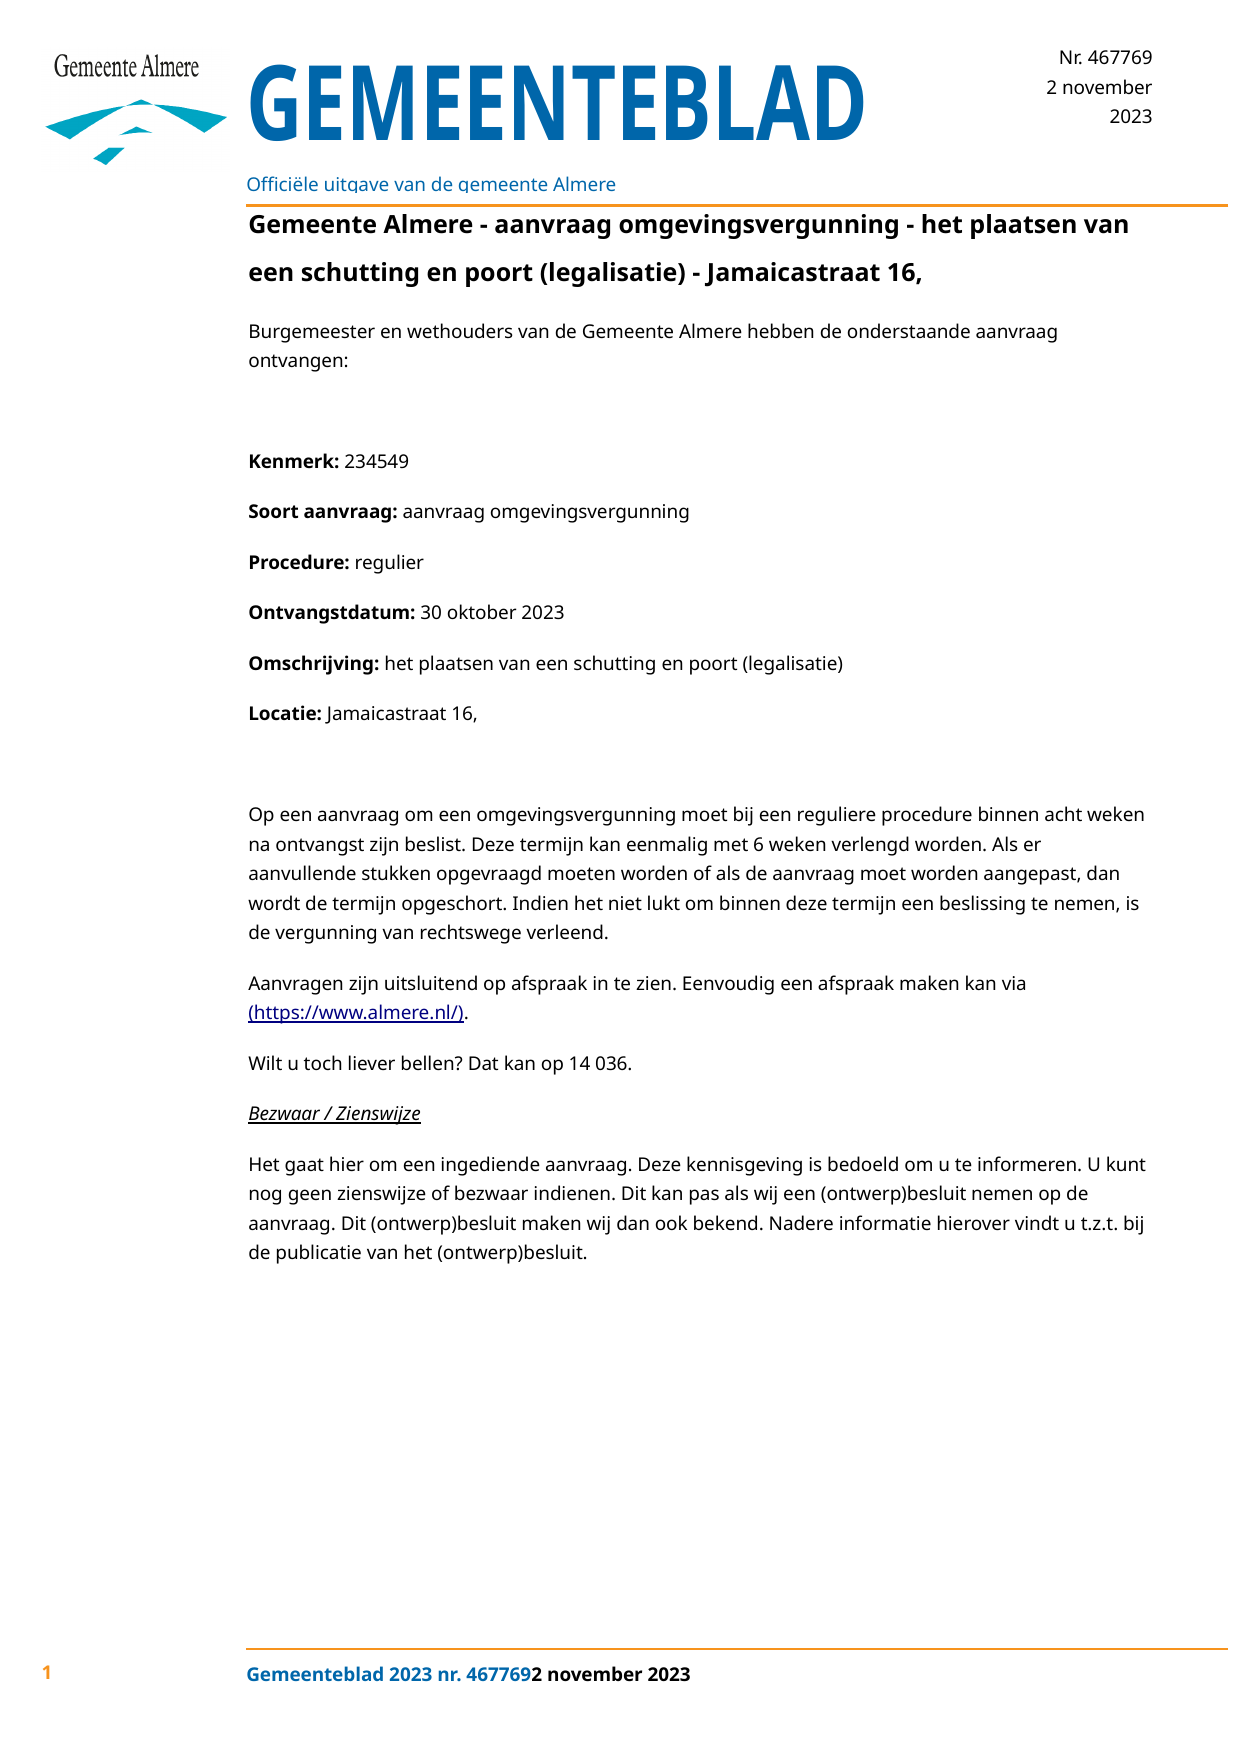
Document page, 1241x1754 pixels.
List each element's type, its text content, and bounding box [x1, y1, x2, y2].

text Procedure: regulier [248, 549, 1152, 575]
text Omschrijving: het plaatsen van een schutting en poort (legalisatie) [248, 650, 1152, 676]
picture [41, 47, 231, 172]
text Gemeente Almere - aanvraag omgevingsvergunning - het plaatsen van een schutting en poort (legalisatie) - Jamaicastraat 16, [248, 207, 1152, 288]
text Wilt u toch liever bellen? Dat kan op 14 036. [248, 1050, 1152, 1076]
text Locatie: Jamaicastraat 16, [248, 700, 1152, 726]
text Het gaat hier om een ingediende aanvraag. Deze kennisgeving is bedoeld om u te informeren. U kunt nog geen zienswijze of bezwaar indienen. Dit kan pas als wij een (ontwerp)besluit nemen op de aanvraag. Dit (ontwerp)besluit maken wij dan ook bekend. Nadere informatie hierover vindt u t.z.t. bij de publicatie van het (ontwerp)besluit. [248, 1151, 1152, 1265]
text Aanvragen zijn uitsluitend op afspraak in te zien. Eenvoudig een afspraak maken kan via (https://www.almere.nl/). [248, 970, 1152, 1025]
text Bezwaar / Zienswijze [248, 1100, 1152, 1126]
text Soort aanvraag: aanvraag omgevingsvergunning [248, 499, 1152, 524]
text Burgemeester en wethouders van de Gemeente Almere hebben de onderstaande aanvraag ontvangen: [248, 318, 1152, 373]
text Op een aanvraag om een omgevingsvergunning moet bij een reguliere procedure binnen acht weken na ontvangst zijn beslist. Deze termijn kan eenmalig met 6 weken verlengd worden. Als er aanvullende stukken opgevraagd moeten worden of als de aanvraag moet worden aangepast, dan wordt de termijn opgeschort. Indien het niet lukt om binnen deze termijn een beslissing te nemen, is de vergunning van rechtswege verleend. [248, 801, 1152, 945]
text Ontvangstdatum: 30 oktober 2023 [248, 599, 1152, 625]
text Kenmerk: 234549 [248, 448, 1152, 474]
